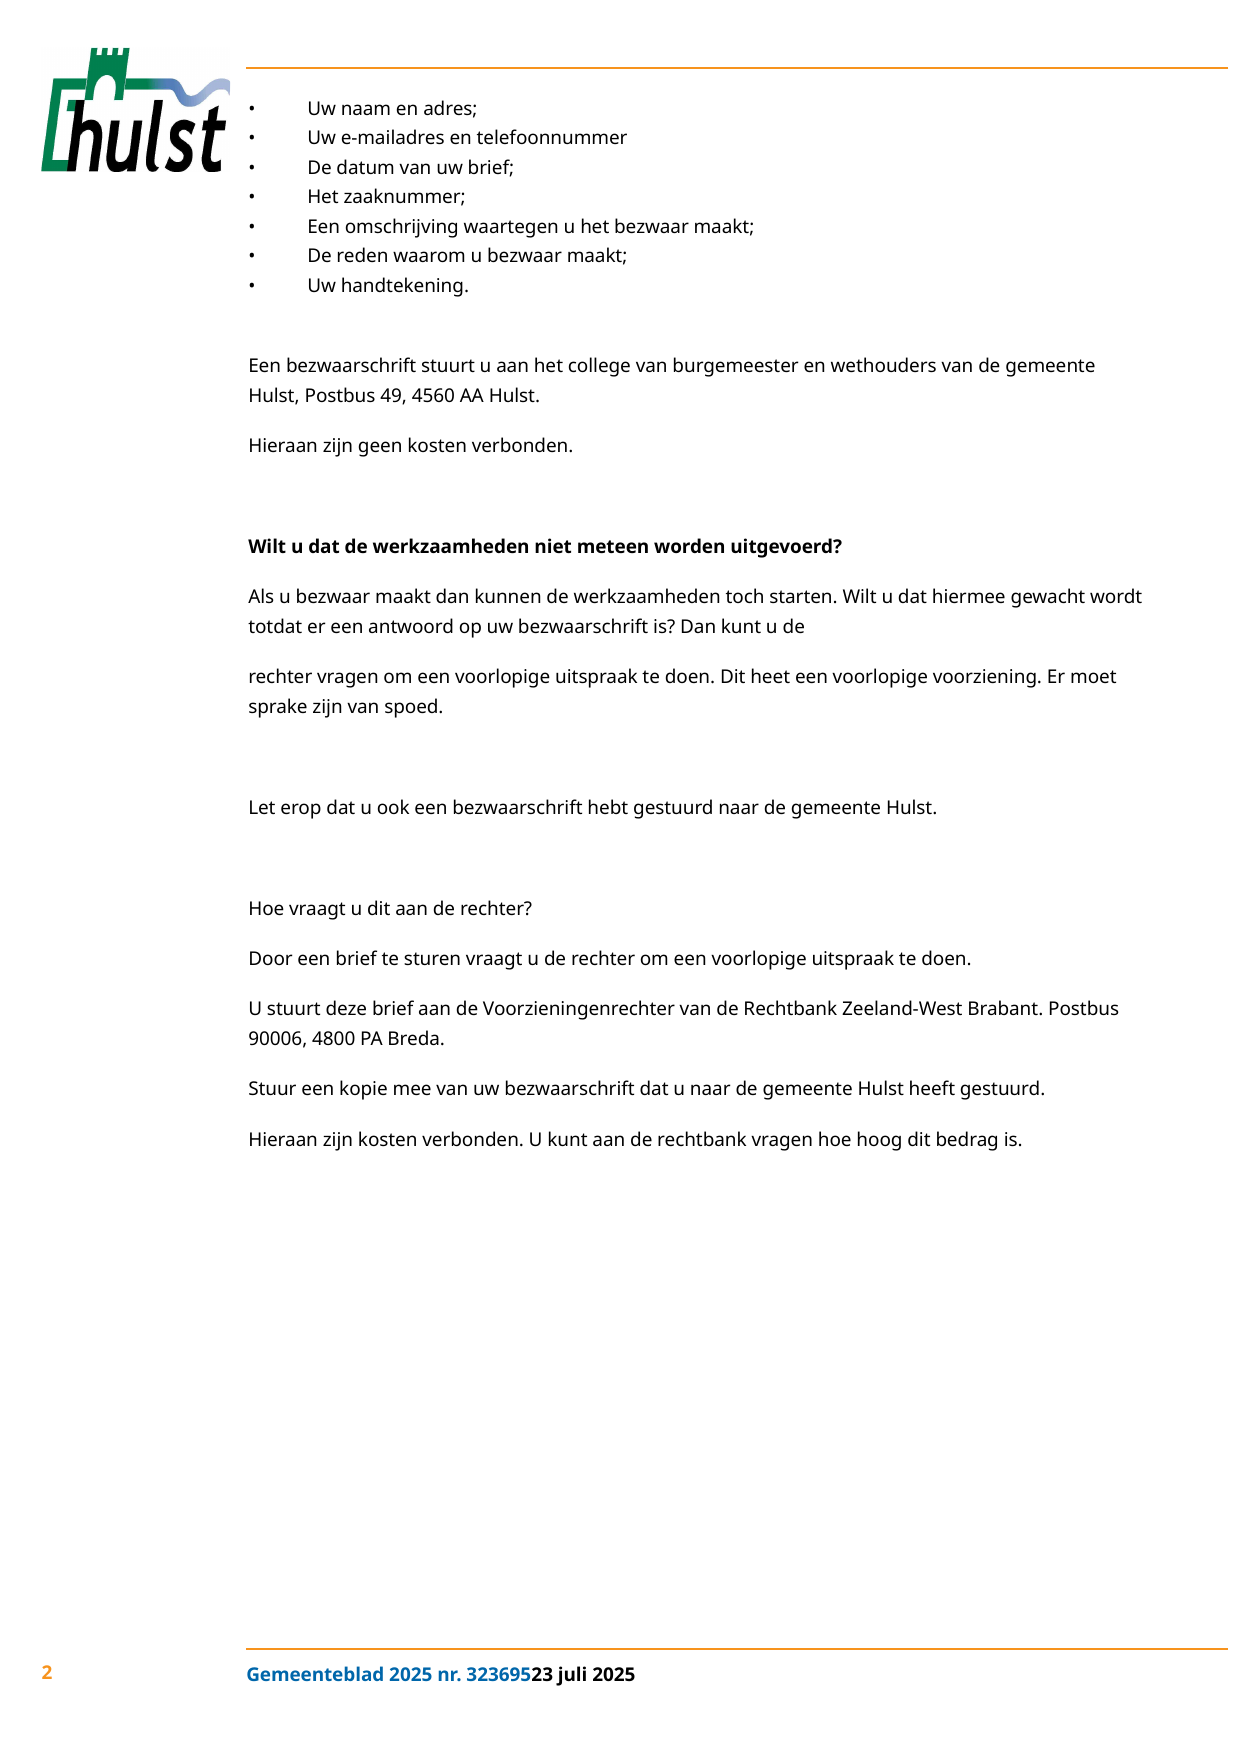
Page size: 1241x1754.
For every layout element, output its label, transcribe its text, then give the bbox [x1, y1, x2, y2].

text Hieraan zijn kosten verbonden. U kunt aan de rechtbank vragen hoe hoog dit bedrag is. [248, 1126, 1152, 1152]
text Let erop dat u ook een bezwaarschrift hebt gestuurd naar de gemeente Hulst. [248, 794, 1152, 820]
list Het zaaknummer; [248, 183, 1152, 209]
text Als u bezwaar maakt dan kunnen de werkzaamheden toch starten. Wilt u dat hiermee gewacht wordt totdat er een antwoord op uw bezwaarschrift is? Dan kunt u de [248, 583, 1152, 639]
text rechter vragen om een voorlopige uitspraak te doen. Dit heet een voorlopige voorziening. Er moet sprake zijn van spoed. [248, 663, 1152, 719]
text Hoe vraagt u dit aan de rechter? [248, 895, 1152, 921]
text Wilt u dat de werkzaamheden niet meteen worden uitgevoerd? [248, 533, 1152, 559]
list Een omschrijving waartegen u het bezwaar maakt; [248, 213, 1152, 239]
text Door een brief te sturen vraagt u de rechter om een voorlopige uitspraak te doen. [248, 945, 1152, 971]
picture [41, 47, 231, 172]
text Stuur een kopie mee van uw bezwaarschrift dat u naar de gemeente Hulst heeft gestuurd. [248, 1076, 1152, 1101]
list Uw handtekening. [248, 272, 1152, 298]
list De reden waarom u bezwaar maakt; [248, 243, 1152, 268]
list Uw e-mailadres en telefoonnummer [248, 124, 1152, 150]
text Een bezwaarschrift stuurt u aan het college van burgemeester en wethouders van de gemeente Hulst, Postbus 49, 4560 AA Hulst. [248, 352, 1152, 408]
text U stuurt deze brief aan de Voorzieningenrechter van de Rechtbank Zeeland-West Brabant. Postbus 90006, 4800 PA Breda. [248, 996, 1152, 1051]
list De datum van uw brief; [248, 154, 1152, 180]
text Hieraan zijn geen kosten verbonden. [248, 432, 1152, 458]
list Uw naam en adres; [248, 95, 1152, 121]
